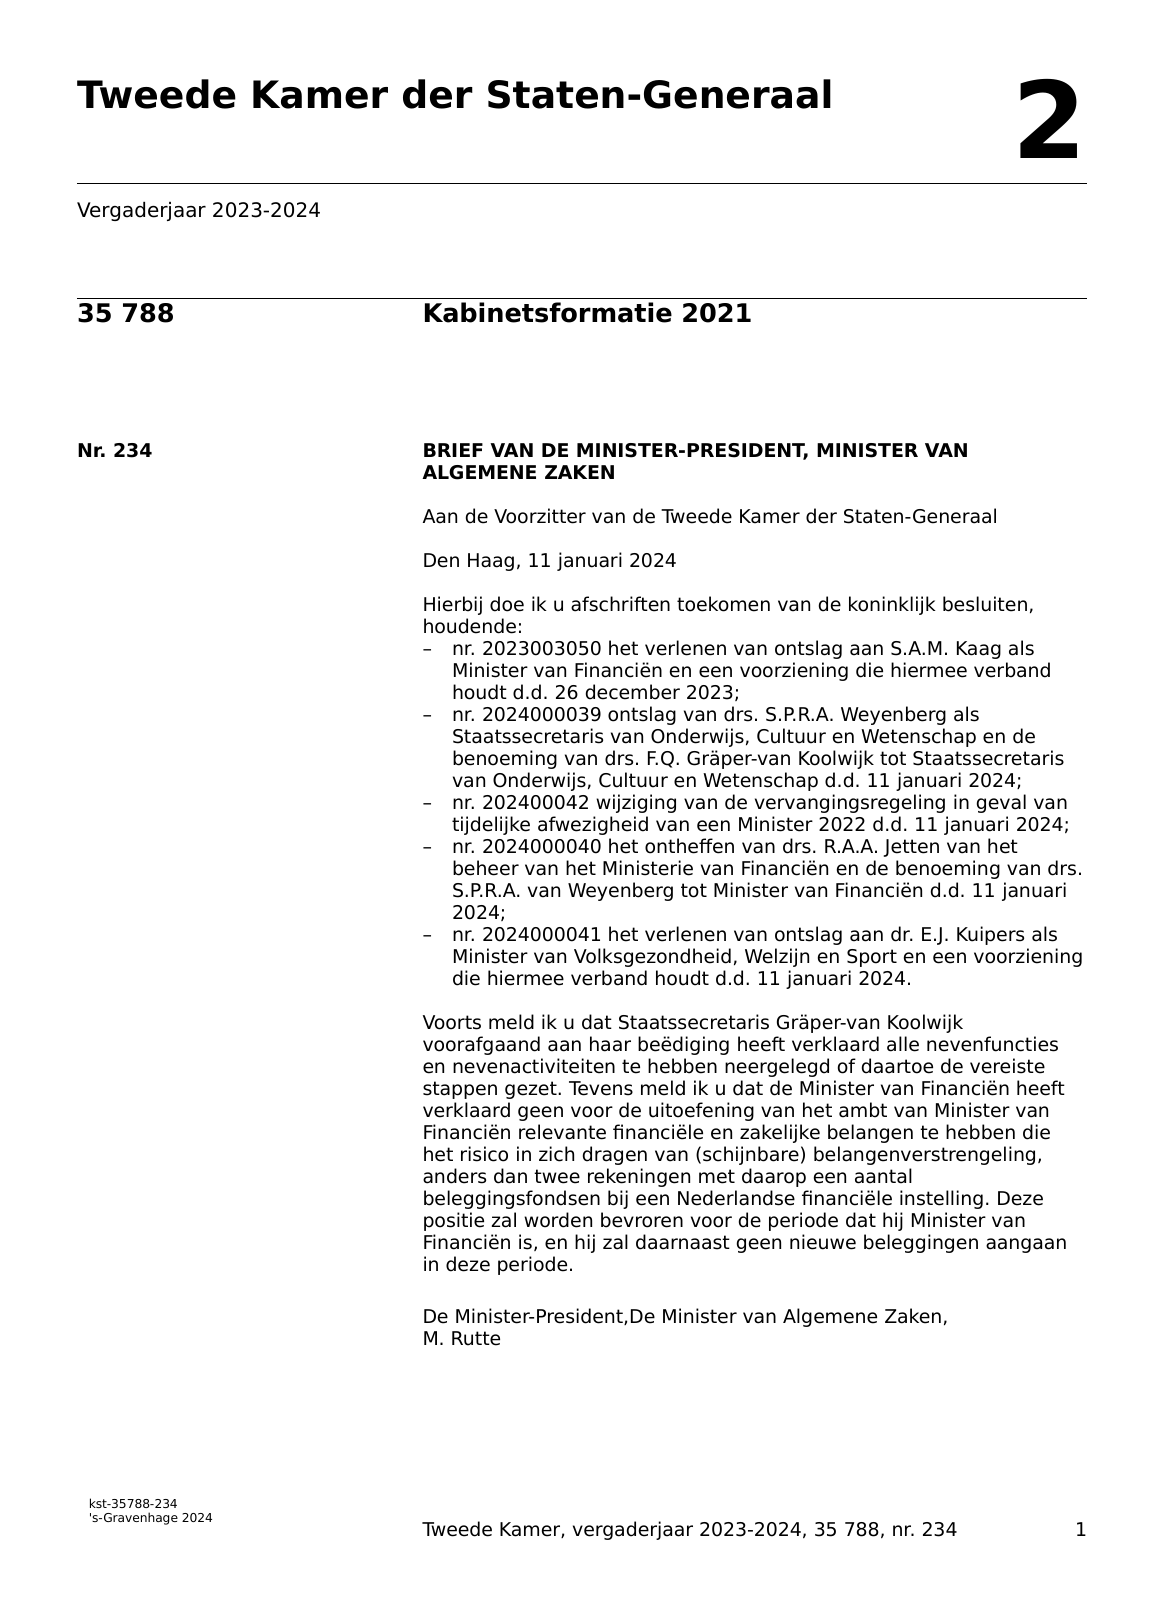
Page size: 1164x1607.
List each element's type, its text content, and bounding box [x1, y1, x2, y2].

text – nr. 2024000041 het verlenen van ontslag aan dr. E.J. Kuipers als Minister van Volksgezondheid, Welzijn en Sport en een voorziening die hiermee verband houdt d.d. 11 januari 2024. [422, 924, 1087, 990]
table_header 2 [886, 59, 1087, 183]
text – nr. 2023003050 het verlenen van ontslag aan S.A.M. Kaag als Minister van Financiën en een voorziening die hiermee verband houdt d.d. 26 december 2023; [422, 638, 1087, 704]
subtitle 35 788 Kabinetsformatie 2021 [77, 299, 1087, 329]
text Den Haag, 11 januari 2024 [422, 550, 1087, 572]
table_cell Vergaderjaar 2023-2024 [77, 184, 1087, 298]
text 's-Gravenhage 2024 [88, 1511, 323, 1525]
text Hierbij doe ik u afschriften toekomen van de koninklijk besluiten, houdende: [422, 594, 1087, 638]
text – nr. 2024000040 het ontheffen van drs. R.A.A. Jetten van het beheer van het Ministerie van Financiën en de benoeming van drs. S.P.R.A. van Weyenberg tot Minister van Financiën d.d. 11 januari 2024; [422, 836, 1087, 924]
text De Minister-President,De Minister van Algemene Zaken, M. Rutte [422, 1306, 1087, 1350]
text – nr. 2024000039 ontslag van drs. S.P.R.A. Weyenberg als Staatssecretaris van Onderwijs, Cultuur en Wetenschap en de benoeming van drs. F.Q. Gräper-van Koolwijk tot Staatssecretaris van Onderwijs, Cultuur en Wetenschap d.d. 11 januari 2024; [422, 704, 1087, 792]
text Voorts meld ik u dat Staatssecretaris Gräper-van Koolwijk voorafgaand aan haar beëdiging heeft verklaard alle nevenfuncties en nevenactiviteiten te hebben neergelegd of daartoe de vereiste stappen gezet. Tevens meld ik u dat de Minister van Financiën heeft verklaard geen voor de uitoefening van het ambt van Minister van Financiën relevante financiële en zakelijke belangen te hebben die het risico in zich dragen van (schijnbare) belangenverstrengeling, anders dan twee rekeningen met daarop een aantal beleggingsfondsen bij een Nederlandse financiële instelling. Deze positie zal worden bevroren voor de periode dat hij Minister van Financiën is, en hij zal daarnaast geen nieuwe beleggingen aangaan in deze periode. [422, 1012, 1087, 1276]
subtitle Nr. 234 BRIEF VAN DE MINISTER-PRESIDENT, MINISTER VAN ALGEMENE ZAKEN [77, 440, 1087, 484]
text – nr. 202400042 wijziging van de vervangingsregeling in geval van tijdelijke afwezigheid van een Minister 2022 d.d. 11 januari 2024; [422, 792, 1087, 836]
text Aan de Voorzitter van de Tweede Kamer der Staten-Generaal [422, 506, 1087, 528]
text kst-35788-234 [88, 1497, 323, 1511]
table_header Tweede Kamer der Staten-Generaal [77, 59, 886, 183]
